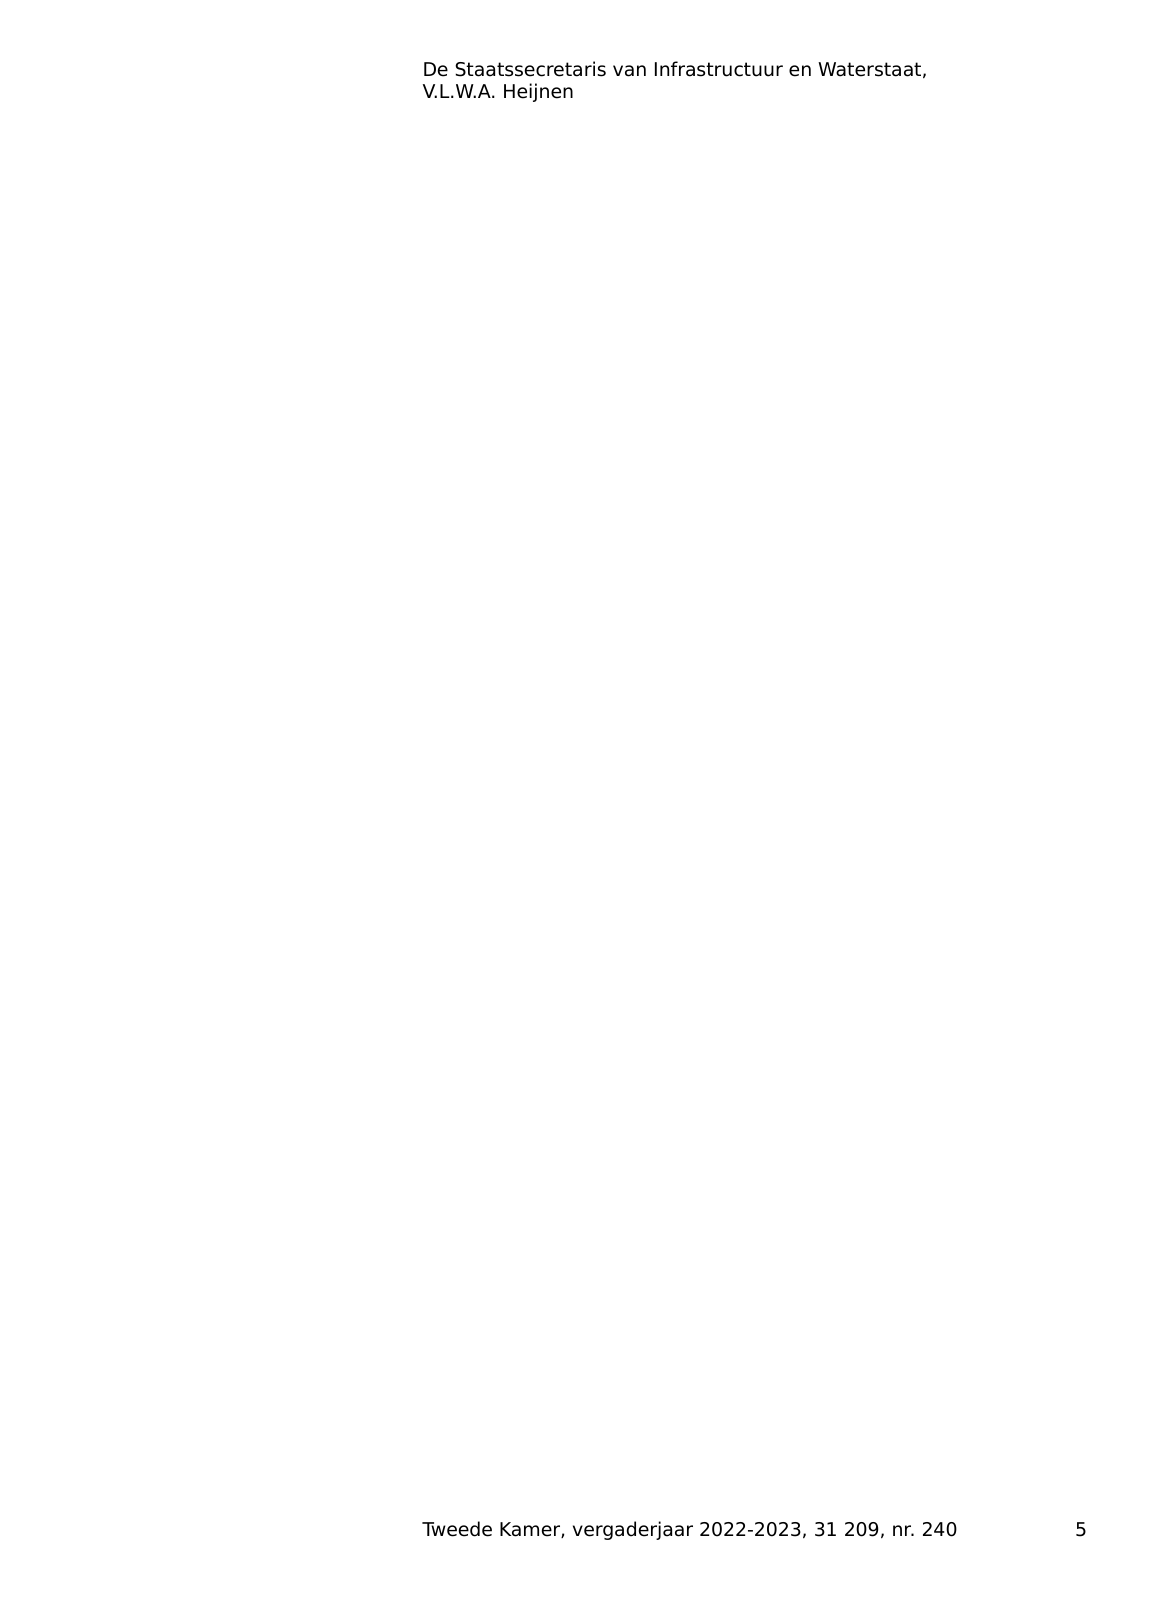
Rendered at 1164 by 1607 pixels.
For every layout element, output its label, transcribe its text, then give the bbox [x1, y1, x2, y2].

text De Staatssecretaris van Infrastructuur en Waterstaat, V.L.W.A. Heijnen [422, 59, 1087, 103]
